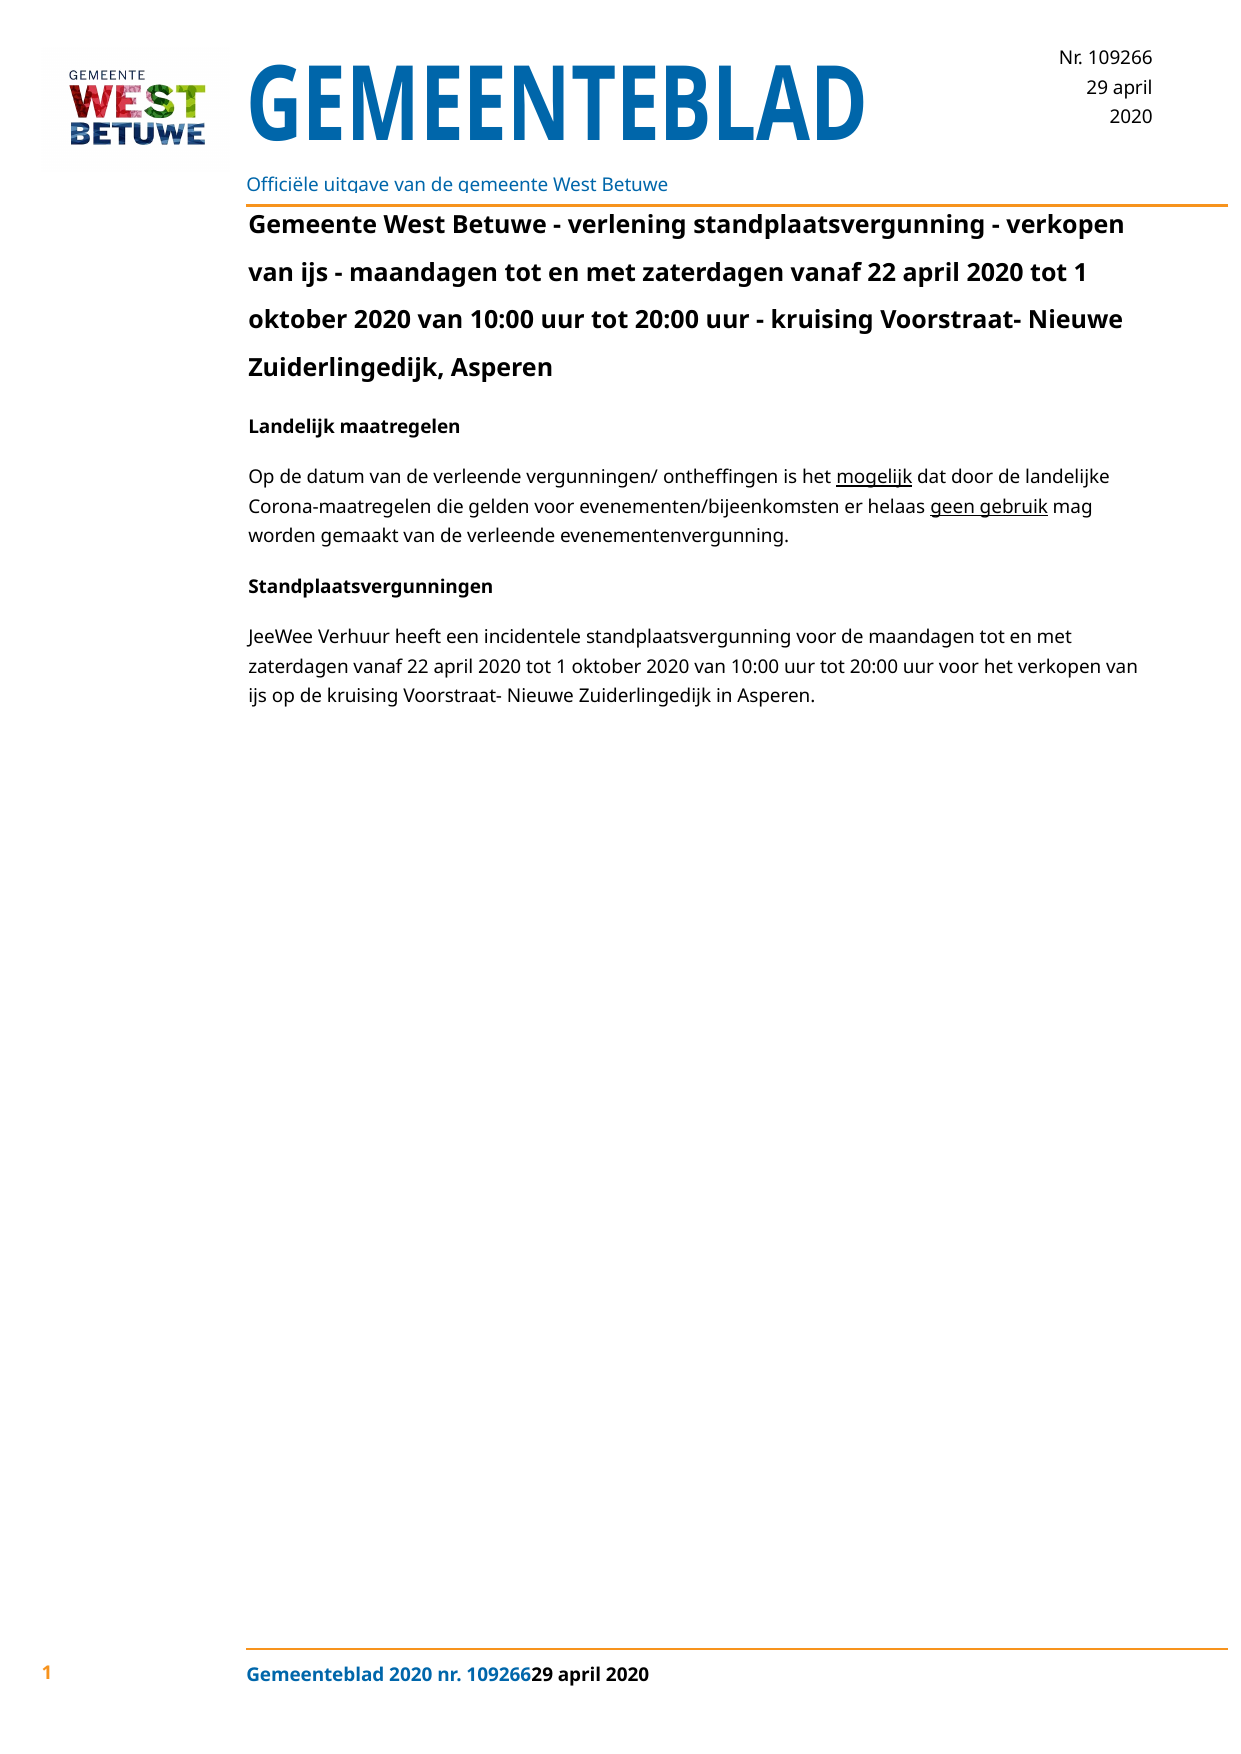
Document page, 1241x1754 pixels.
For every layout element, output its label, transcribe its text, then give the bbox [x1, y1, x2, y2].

text Landelijk maatregelen [248, 413, 1152, 439]
text Op de datum van de verleende vergunningen/ ontheffingen is het mogelijk dat door de landelijke Corona-maatregelen die gelden voor evenementen/bijeenkomsten er helaas geen gebruik mag worden gemaakt van de verleende evenementenvergunning. [248, 463, 1152, 548]
text Standplaatsvergunningen [248, 573, 1152, 599]
picture [41, 47, 231, 172]
text Gemeente West Betuwe - verlening standplaatsvergunning - verkopen van ijs - maandagen tot en met zaterdagen vanaf 22 april 2020 tot 1 oktober 2020 van 10:00 uur tot 20:00 uur - kruising Voorstraat- Nieuwe Zuiderlingedijk, Asperen [248, 207, 1152, 384]
text JeeWee Verhuur heeft een incidentele standplaatsvergunning voor de maandagen tot en met zaterdagen vanaf 22 april 2020 tot 1 oktober 2020 van 10:00 uur tot 20:00 uur voor het verkopen van ijs op de kruising Voorstraat- Nieuwe Zuiderlingedijk in Asperen. [248, 623, 1152, 708]
